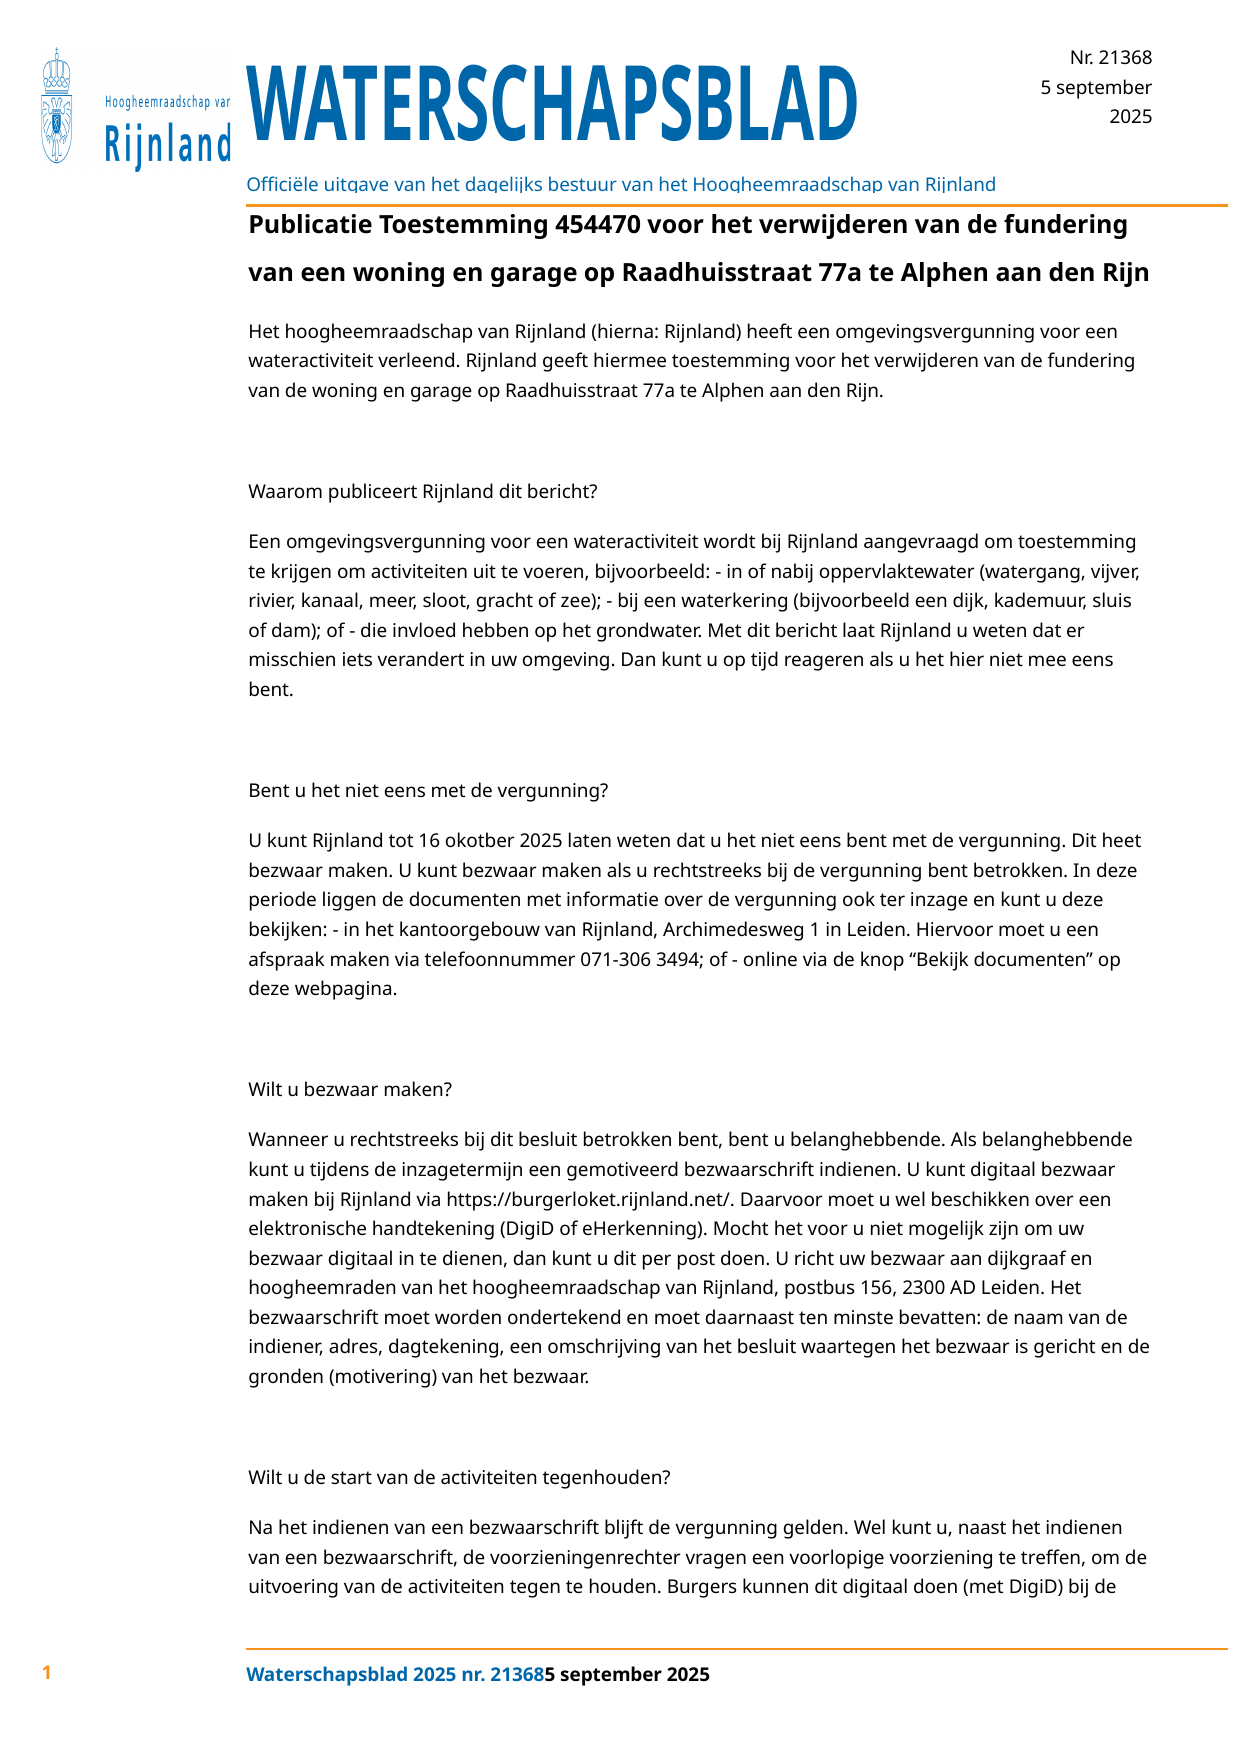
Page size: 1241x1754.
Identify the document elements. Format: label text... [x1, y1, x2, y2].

text Wilt u bezwaar maken? [248, 1076, 1152, 1102]
picture [41, 47, 231, 172]
text Wanneer u rechtstreeks bij dit besluit betrokken bent, bent u belanghebbende. Als belanghebbende kunt u tijdens de inzagetermijn een gemotiveerd bezwaarschrift indienen. U kunt digitaal bezwaar maken bij Rijnland via https://burgerloket.rijnland.net/. Daarvoor moet u wel beschikken over een elektronische handtekening (DigiD of eHerkenning). Mocht het voor u niet mogelijk zijn om uw bezwaar digitaal in te dienen, dan kunt u dit per post doen. U richt uw bezwaar aan dijkgraaf en hoogheemraden van het hoogheemraadschap van Rijnland, postbus 156, 2300 AD Leiden. Het bezwaarschrift moet worden ondertekend en moet daarnaast ten minste bevatten: de naam van de indiener, adres, dagtekening, een omschrijving van het besluit waartegen het bezwaar is gericht en de gronden (motivering) van het bezwaar. [248, 1127, 1152, 1389]
text Na het indienen van een bezwaarschrift blijft de vergunning gelden. Wel kunt u, naast het indienen van een bezwaarschrift, de voorzieningenrechter vragen een voorlopige voorziening te treffen, om de uitvoering van de activiteiten tegen te houden. Burgers kunnen dit digitaal doen (met DigiD) bij de [248, 1514, 1152, 1599]
text Publicatie Toestemming 454470 voor het verwijderen van de fundering van een woning en garage op Raadhuisstraat 77a te Alphen aan den Rijn [248, 207, 1152, 288]
text Een omgevingsvergunning voor een wateractiviteit wordt bij Rijnland aangevraagd om toestemming te krijgen om activiteiten uit te voeren, bijvoorbeeld: - in of nabij oppervlaktewater (watergang, vijver, rivier, kanaal, meer, sloot, gracht of zee); - bij een waterkering (bijvoorbeeld een dijk, kademuur, sluis of dam); of - die invloed hebben op het grondwater. Met dit bericht laat Rijnland u weten dat er misschien iets verandert in uw omgeving. Dan kunt u op tijd reageren als u het hier niet mee eens bent. [248, 528, 1152, 702]
text U kunt Rijnland tot 16 okotber 2025 laten weten dat u het niet eens bent met de vergunning. Dit heet bezwaar maken. U kunt bezwaar maken als u rechtstreeks bij de vergunning bent betrokken. In deze periode liggen de documenten met informatie over de vergunning ook ter inzage en kunt u deze bekijken: - in het kantoorgebouw van Rijnland, Archimedesweg 1 in Leiden. Hiervoor moet u een afspraak maken via telefoonnummer 071-306 3494; of - online via de knop “Bekijk documenten” op deze webpagina. [248, 827, 1152, 1001]
text Het hoogheemraadschap van Rijnland (hierna: Rijnland) heeft een omgevingsvergunning voor een wateractiviteit verleend. Rijnland geeft hiermee toestemming voor het verwijderen van de fundering van de woning en garage op Raadhuisstraat 77a te Alphen aan den Rijn. [248, 318, 1152, 403]
text Bent u het niet eens met de vergunning? [248, 777, 1152, 803]
text Wilt u de start van de activiteiten tegenhouden? [248, 1464, 1152, 1490]
text Waarom publiceert Rijnland dit bericht? [248, 478, 1152, 504]
